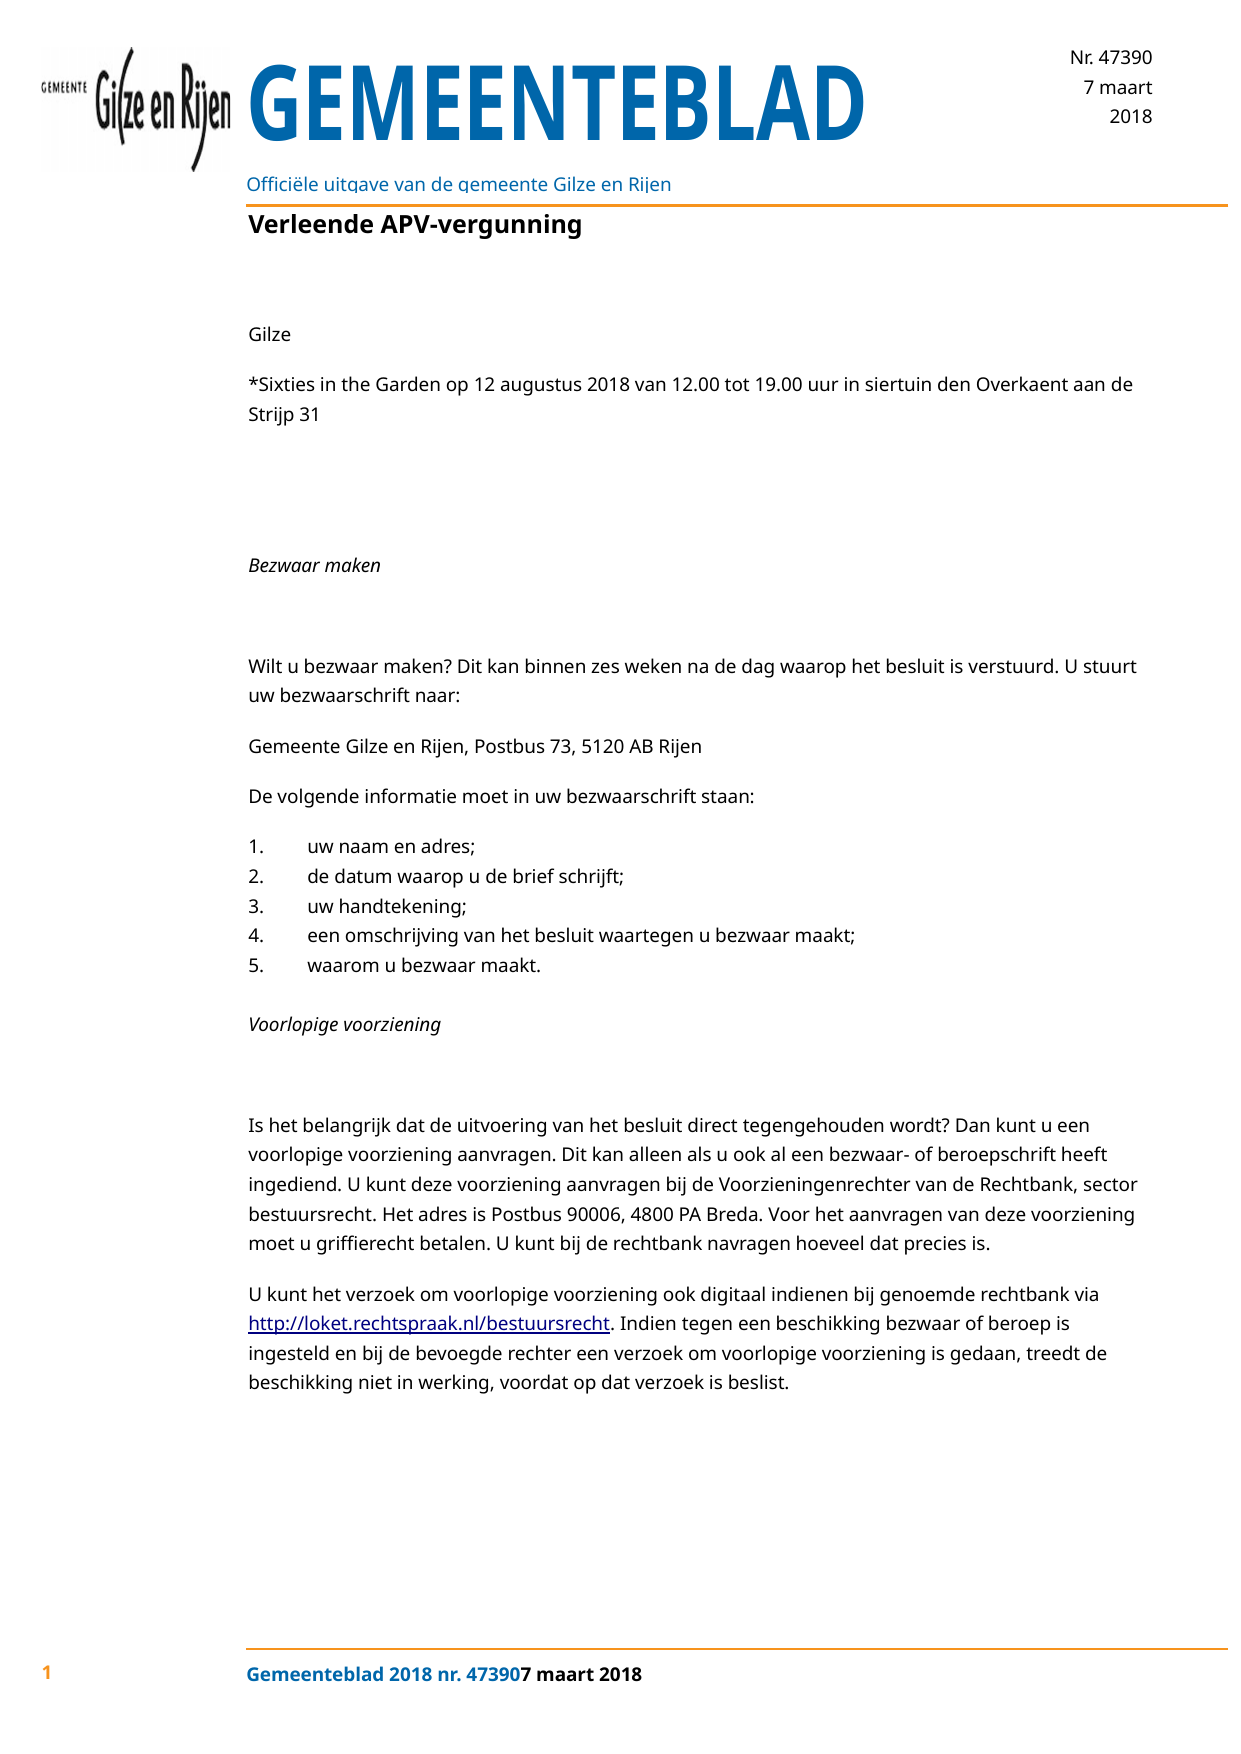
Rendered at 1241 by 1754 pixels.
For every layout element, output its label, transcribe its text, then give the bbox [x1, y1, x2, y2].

list waarom u bezwaar maakt. [248, 952, 1152, 978]
text Bezwaar maken [248, 552, 1152, 578]
text Gemeente Gilze en Rijen, Postbus 73, 5120 AB Rijen [248, 733, 1152, 758]
text Is het belangrijk dat de uitvoering van het besluit direct tegengehouden wordt? Dan kunt u een voorlopige voorziening aanvragen. Dit kan alleen als u ook al een bezwaar- of beroepschrift heeft ingediend. U kunt deze voorziening aanvragen bij de Voorzieningenrechter van de Rechtbank, sector bestuursrecht. Het adres is Postbus 90006, 4800 PA Breda. Voor het aanvragen van deze voorziening moet u griffierecht betalen. U kunt bij de rechtbank navragen hoeveel dat precies is. [248, 1112, 1152, 1256]
text Gilze [248, 321, 1152, 346]
text De volgende informatie moet in uw bezwaarschrift staan: [248, 783, 1152, 809]
text Voorlopige voorziening [248, 1011, 1152, 1037]
list uw naam en adres; [248, 834, 1152, 859]
text Verleende APV-vergunning [248, 207, 1152, 241]
text U kunt het verzoek om voorlopige voorziening ook digitaal indienen bij genoemde rechtbank via http://loket.rechtspraak.nl/bestuursrecht. Indien tegen een beschikking bezwaar of beroep is ingesteld en bij de bevoegde rechter een verzoek om voorlopige voorziening is gedaan, treedt de beschikking niet in werking, voordat op dat verzoek is beslist. [248, 1281, 1152, 1395]
list de datum waarop u de brief schrijft; [248, 863, 1152, 889]
list een omschrijving van het besluit waartegen u bezwaar maakt; [248, 922, 1152, 948]
text Wilt u bezwaar maken? Dit kan binnen zes weken na de dag waarop het besluit is verstuurd. U stuurt uw bezwaarschrift naar: [248, 653, 1152, 708]
text *Sixties in the Garden op 12 augustus 2018 van 12.00 tot 19.00 uur in siertuin den Overkaent aan de Strijp 31 [248, 371, 1152, 426]
picture [41, 47, 231, 172]
list uw handtekening; [248, 893, 1152, 918]
